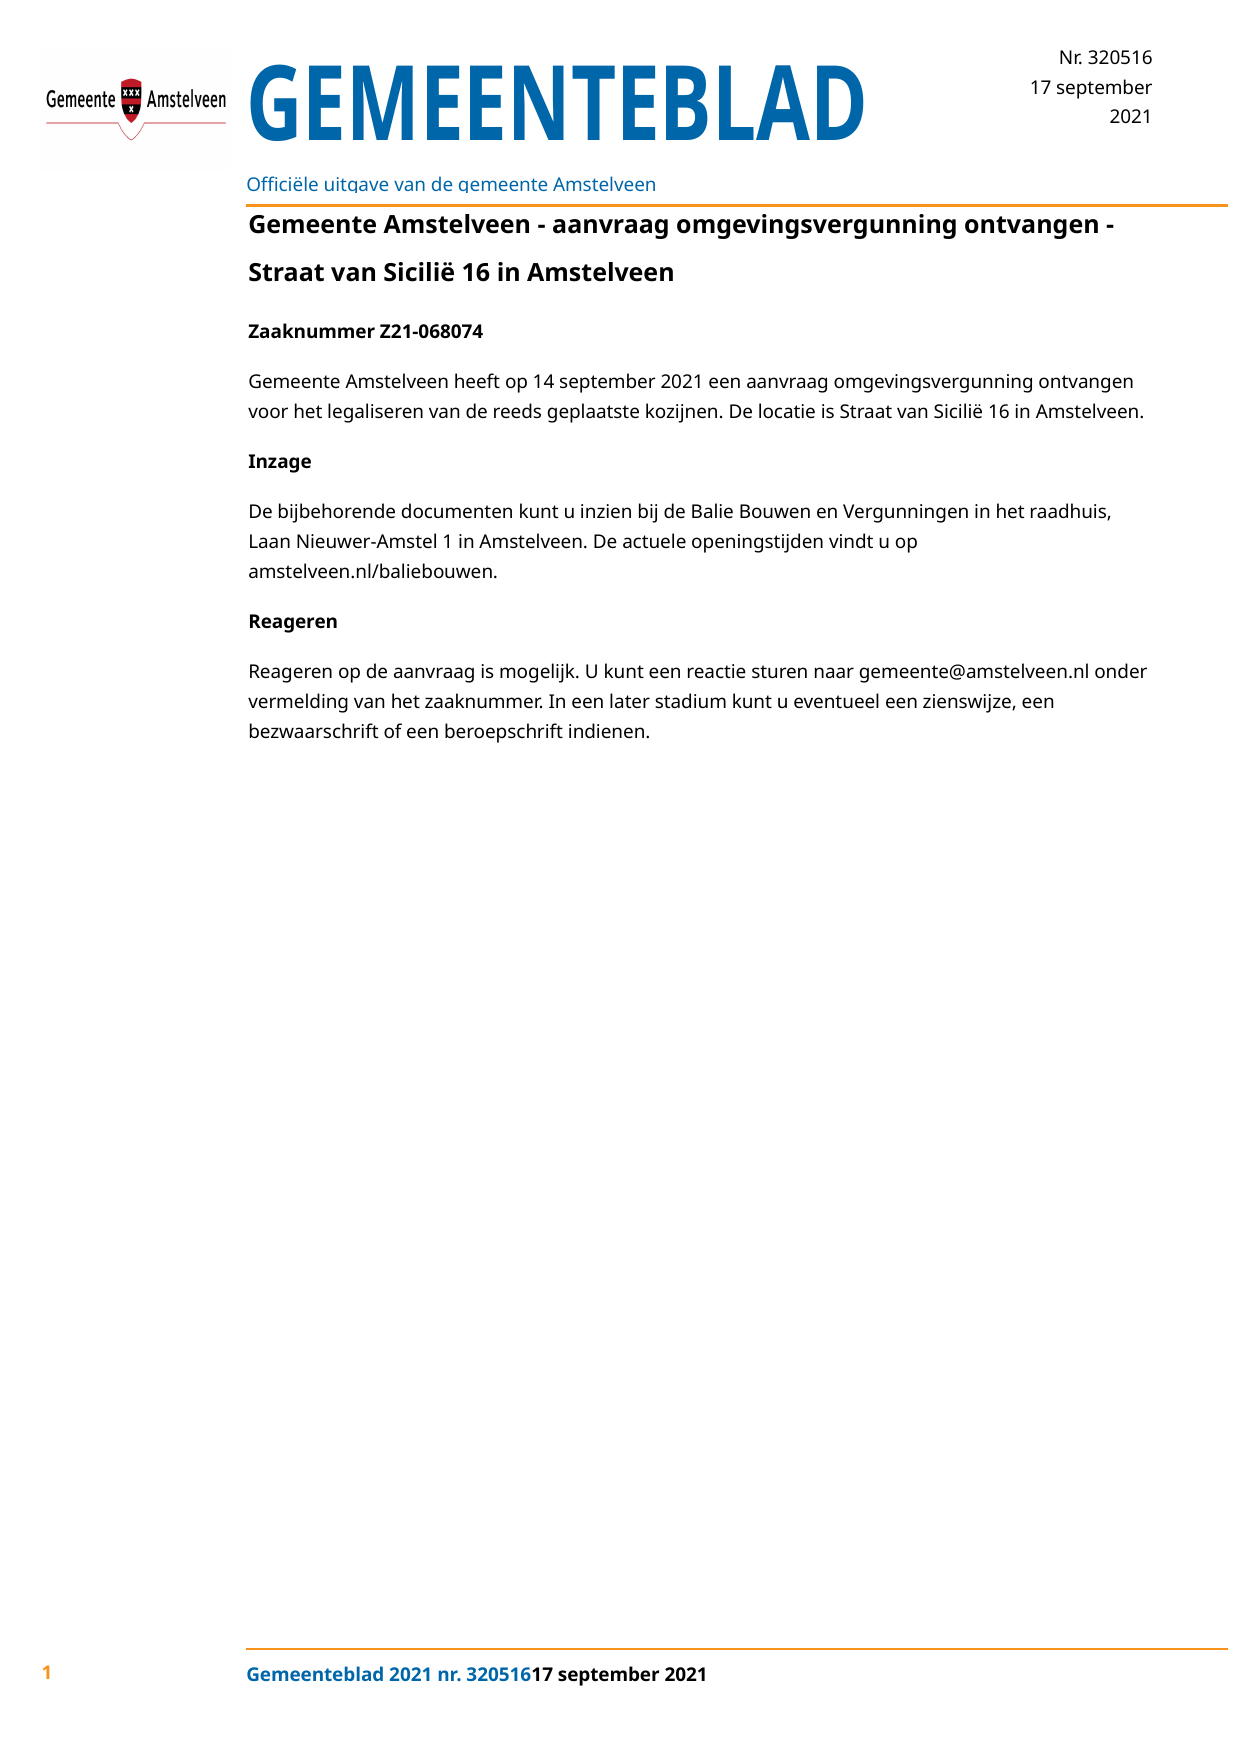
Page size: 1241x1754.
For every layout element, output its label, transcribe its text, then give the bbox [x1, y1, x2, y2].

text Reageren op de aanvraag is mogelijk. U kunt een reactie sturen naar gemeente@amstelveen.nl onder vermelding van het zaaknummer. In een later stadium kunt u eventueel een zienswijze, een bezwaarschrift of een beroepschrift indienen. [248, 659, 1152, 744]
text Gemeente Amstelveen - aanvraag omgevingsvergunning ontvangen - Straat van Sicilië 16 in Amstelveen [248, 207, 1152, 288]
text Zaaknummer Z21-068074 [248, 318, 1152, 344]
text De bijbehorende documenten kunt u inzien bij de Balie Bouwen en Vergunningen in het raadhuis, Laan Nieuwer-Amstel 1 in Amstelveen. De actuele openingstijden vindt u op amstelveen.nl/baliebouwen. [248, 499, 1152, 584]
picture [41, 47, 231, 172]
text Gemeente Amstelveen heeft op 14 september 2021 een aanvraag omgevingsvergunning ontvangen voor het legaliseren van de reeds geplaatste kozijnen. De locatie is Straat van Sicilië 16 in Amstelveen. [248, 368, 1152, 424]
text Reageren [248, 608, 1152, 634]
text Inzage [248, 448, 1152, 474]
